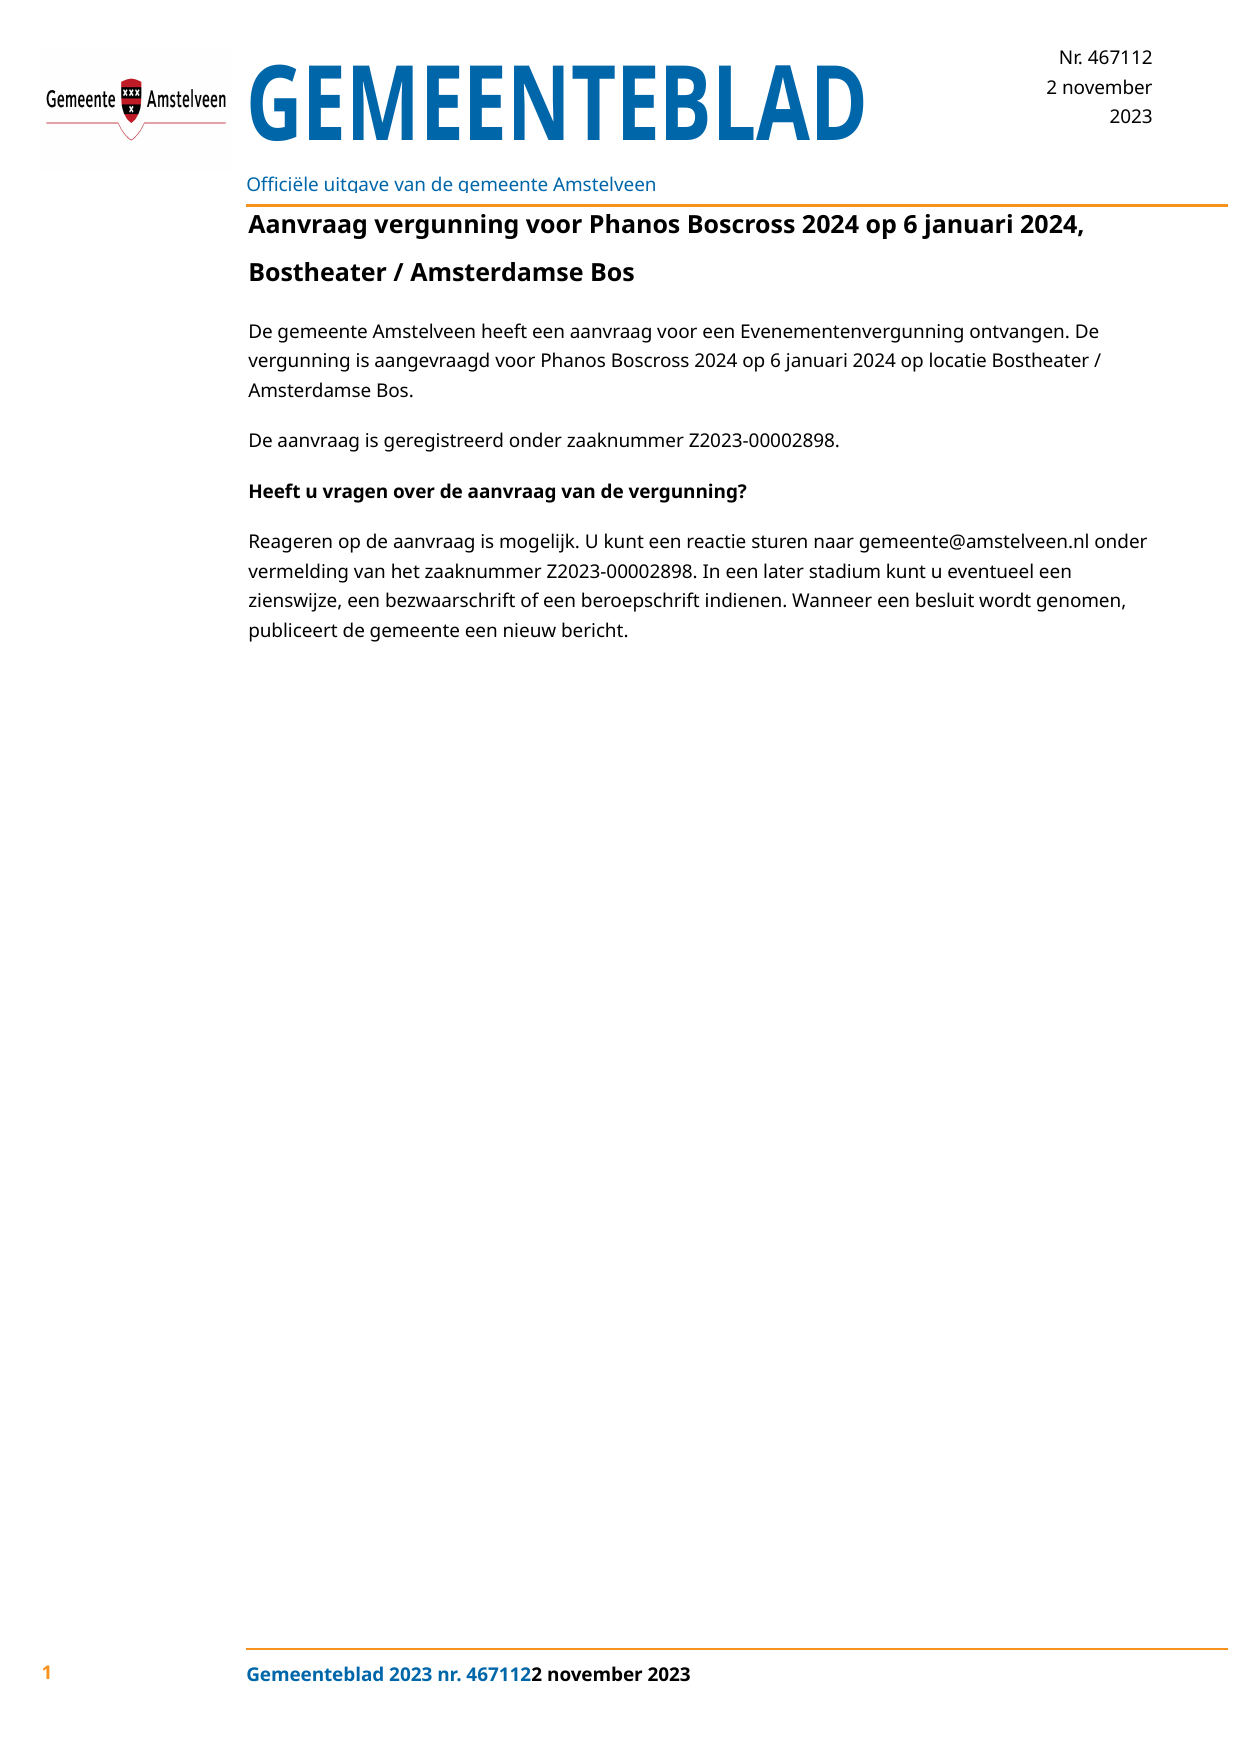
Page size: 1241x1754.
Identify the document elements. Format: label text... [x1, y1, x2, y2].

text Aanvraag vergunning voor Phanos Boscross 2024 op 6 januari 2024, Bostheater / Amsterdamse Bos [248, 207, 1152, 288]
text Heeft u vragen over de aanvraag van de vergunning? [248, 478, 1152, 504]
text De aanvraag is geregistreerd onder zaaknummer Z2023-00002898. [248, 427, 1152, 453]
text Reageren op de aanvraag is mogelijk. U kunt een reactie sturen naar gemeente@amstelveen.nl onder vermelding van het zaaknummer Z2023-00002898. In een later stadium kunt u eventueel een zienswijze, een bezwaarschrift of een beroepschrift indienen. Wanneer een besluit wordt genomen, publiceert de gemeente een nieuw bericht. [248, 528, 1152, 643]
picture [41, 47, 231, 172]
text De gemeente Amstelveen heeft een aanvraag voor een Evenementenvergunning ontvangen. De vergunning is aangevraagd voor Phanos Boscross 2024 op 6 januari 2024 op locatie Bostheater / Amsterdamse Bos. [248, 318, 1152, 403]
